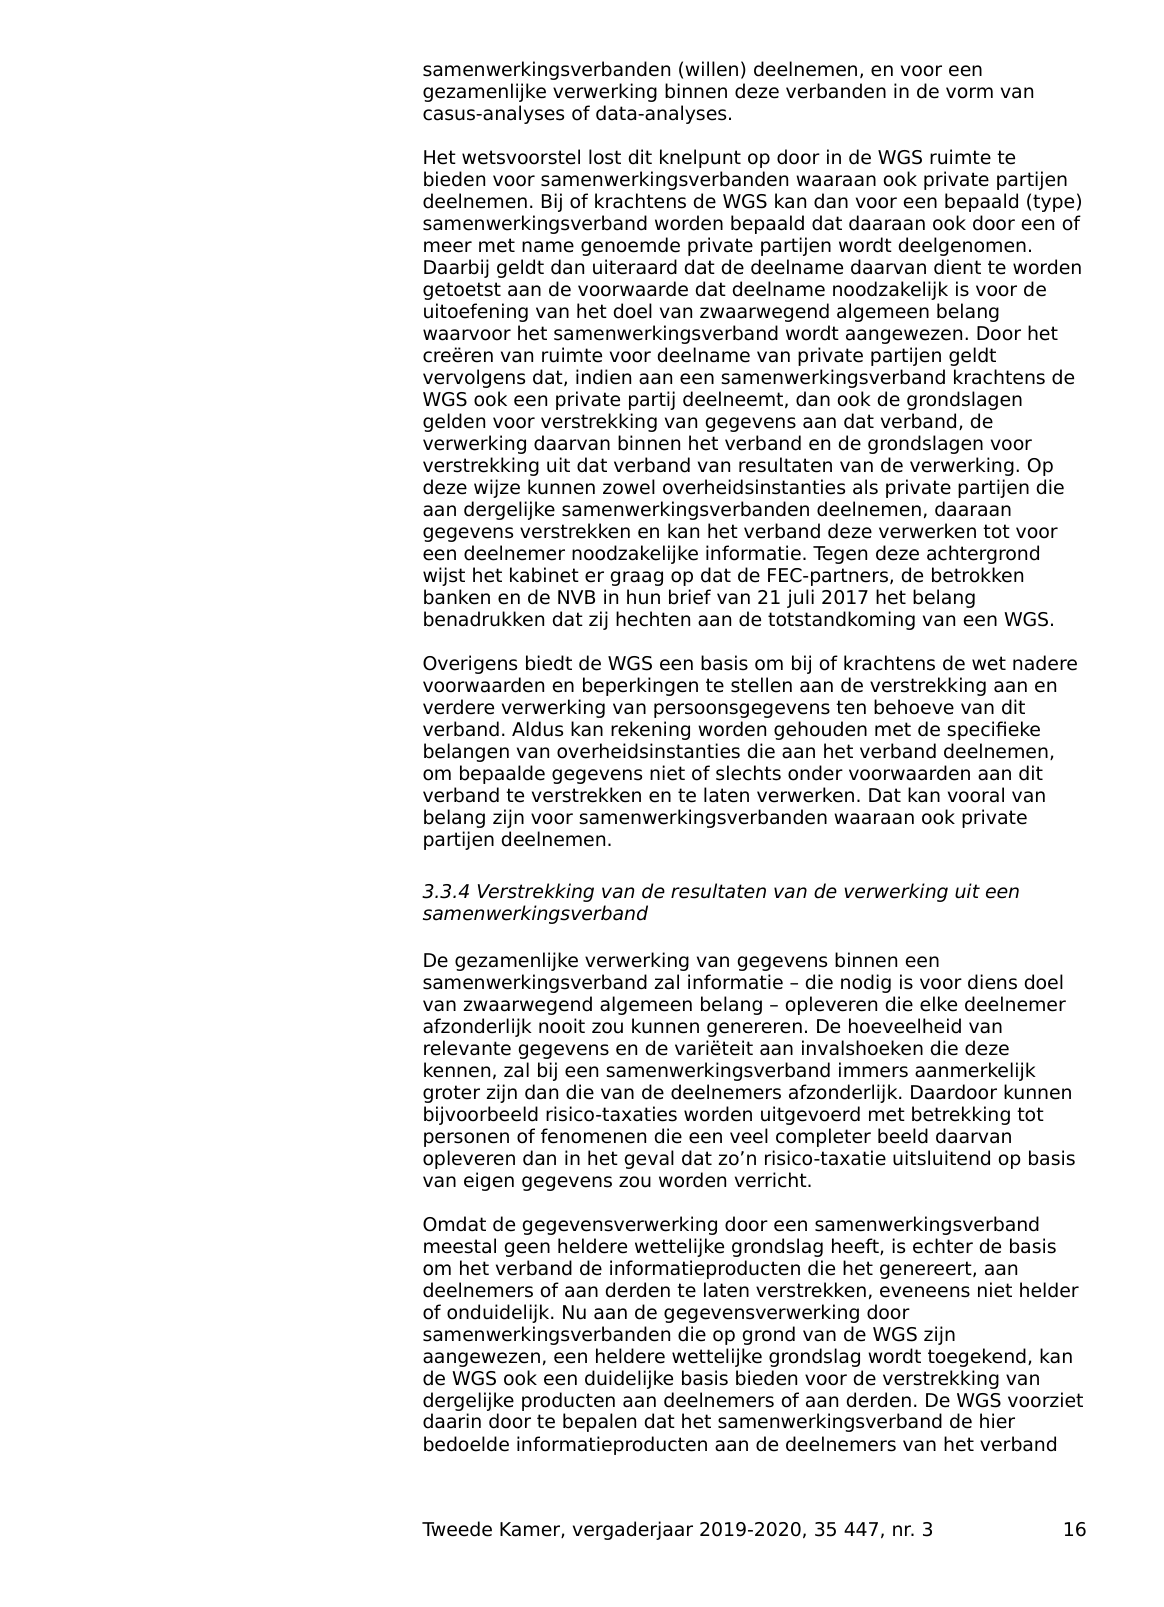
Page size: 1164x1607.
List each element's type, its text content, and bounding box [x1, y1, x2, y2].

text De gezamenlijke verwerking van gegevens binnen een samenwerkingsverband zal informatie – die nodig is voor diens doel van zwaarwegend algemeen belang – opleveren die elke deelnemer afzonderlijk nooit zou kunnen genereren. De hoeveelheid van relevante gegevens en de variëteit aan invalshoeken die deze kennen, zal bij een samenwerkingsverband immers aanmerkelijk groter zijn dan die van de deelnemers afzonderlijk. Daardoor kunnen bijvoorbeeld risico-taxaties worden uitgevoerd met betrekking tot personen of fenomenen die een veel completer beeld daarvan opleveren dan in het geval dat zo’n risico-taxatie uitsluitend op basis van eigen gegevens zou worden verricht. [422, 950, 1087, 1191]
text Omdat de gegevensverwerking door een samenwerkingsverband meestal geen heldere wettelijke grondslag heeft, is echter de basis om het verband de informatieproducten die het genereert, aan deelnemers of aan derden te laten verstrekken, eveneens niet helder of onduidelijk. Nu aan de gegevensverwerking door samenwerkingsverbanden die op grond van de WGS zijn aangewezen, een heldere wettelijke grondslag wordt toegekend, kan de WGS ook een duidelijke basis bieden voor de verstrekking van dergelijke producten aan deelnemers of aan derden. De WGS voorziet daarin door te bepalen dat het samenwerkingsverband de hier bedoelde informatieproducten aan de deelnemers van het verband [422, 1214, 1087, 1455]
text Overigens biedt de WGS een basis om bij of krachtens de wet nadere voorwaarden en beperkingen te stellen aan de verstrekking aan en verdere verwerking van persoonsgegevens ten behoeve van dit verband. Aldus kan rekening worden gehouden met de specifieke belangen van overheidsinstanties die aan het verband deelnemen, om bepaalde gegevens niet of slechts onder voorwaarden aan dit verband te verstrekken en te laten verwerken. Dat kan vooral van belang zijn voor samenwerkingsverbanden waaraan ook private partijen deelnemen. [422, 653, 1087, 851]
subtitle 3.3.4 Verstrekking van de resultaten van de verwerking uit een samenwerkingsverband [422, 881, 1087, 925]
text samenwerkingsverbanden (willen) deelnemen, en voor een gezamenlijke verwerking binnen deze verbanden in de vorm van casus-analyses of data-analyses. [422, 59, 1087, 125]
text Het wetsvoorstel lost dit knelpunt op door in de WGS ruimte te bieden voor samenwerkingsverbanden waaraan ook private partijen deelnemen. Bij of krachtens de WGS kan dan voor een bepaald (type) samenwerkingsverband worden bepaald dat daaraan ook door een of meer met name genoemde private partijen wordt deelgenomen. Daarbij geldt dan uiteraard dat de deelname daarvan dient te worden getoetst aan de voorwaarde dat deelname noodzakelijk is voor de uitoefening van het doel van zwaarwegend algemeen belang waarvoor het samenwerkingsverband wordt aangewezen. Door het creëren van ruimte voor deelname van private partijen geldt vervolgens dat, indien aan een samenwerkingsverband krachtens de WGS ook een private partij deelneemt, dan ook de grondslagen gelden voor verstrekking van gegevens aan dat verband, de verwerking daarvan binnen het verband en de grondslagen voor verstrekking uit dat verband van resultaten van de verwerking. Op deze wijze kunnen zowel overheidsinstanties als private partijen die aan dergelijke samenwerkingsverbanden deelnemen, daaraan gegevens verstrekken en kan het verband deze verwerken tot voor een deelnemer noodzakelijke informatie. Tegen deze achtergrond wijst het kabinet er graag op dat de FEC-partners, de betrokken banken en de NVB in hun brief van 21 juli 2017 het belang benadrukken dat zij hechten aan de totstandkoming van een WGS. [422, 147, 1087, 631]
